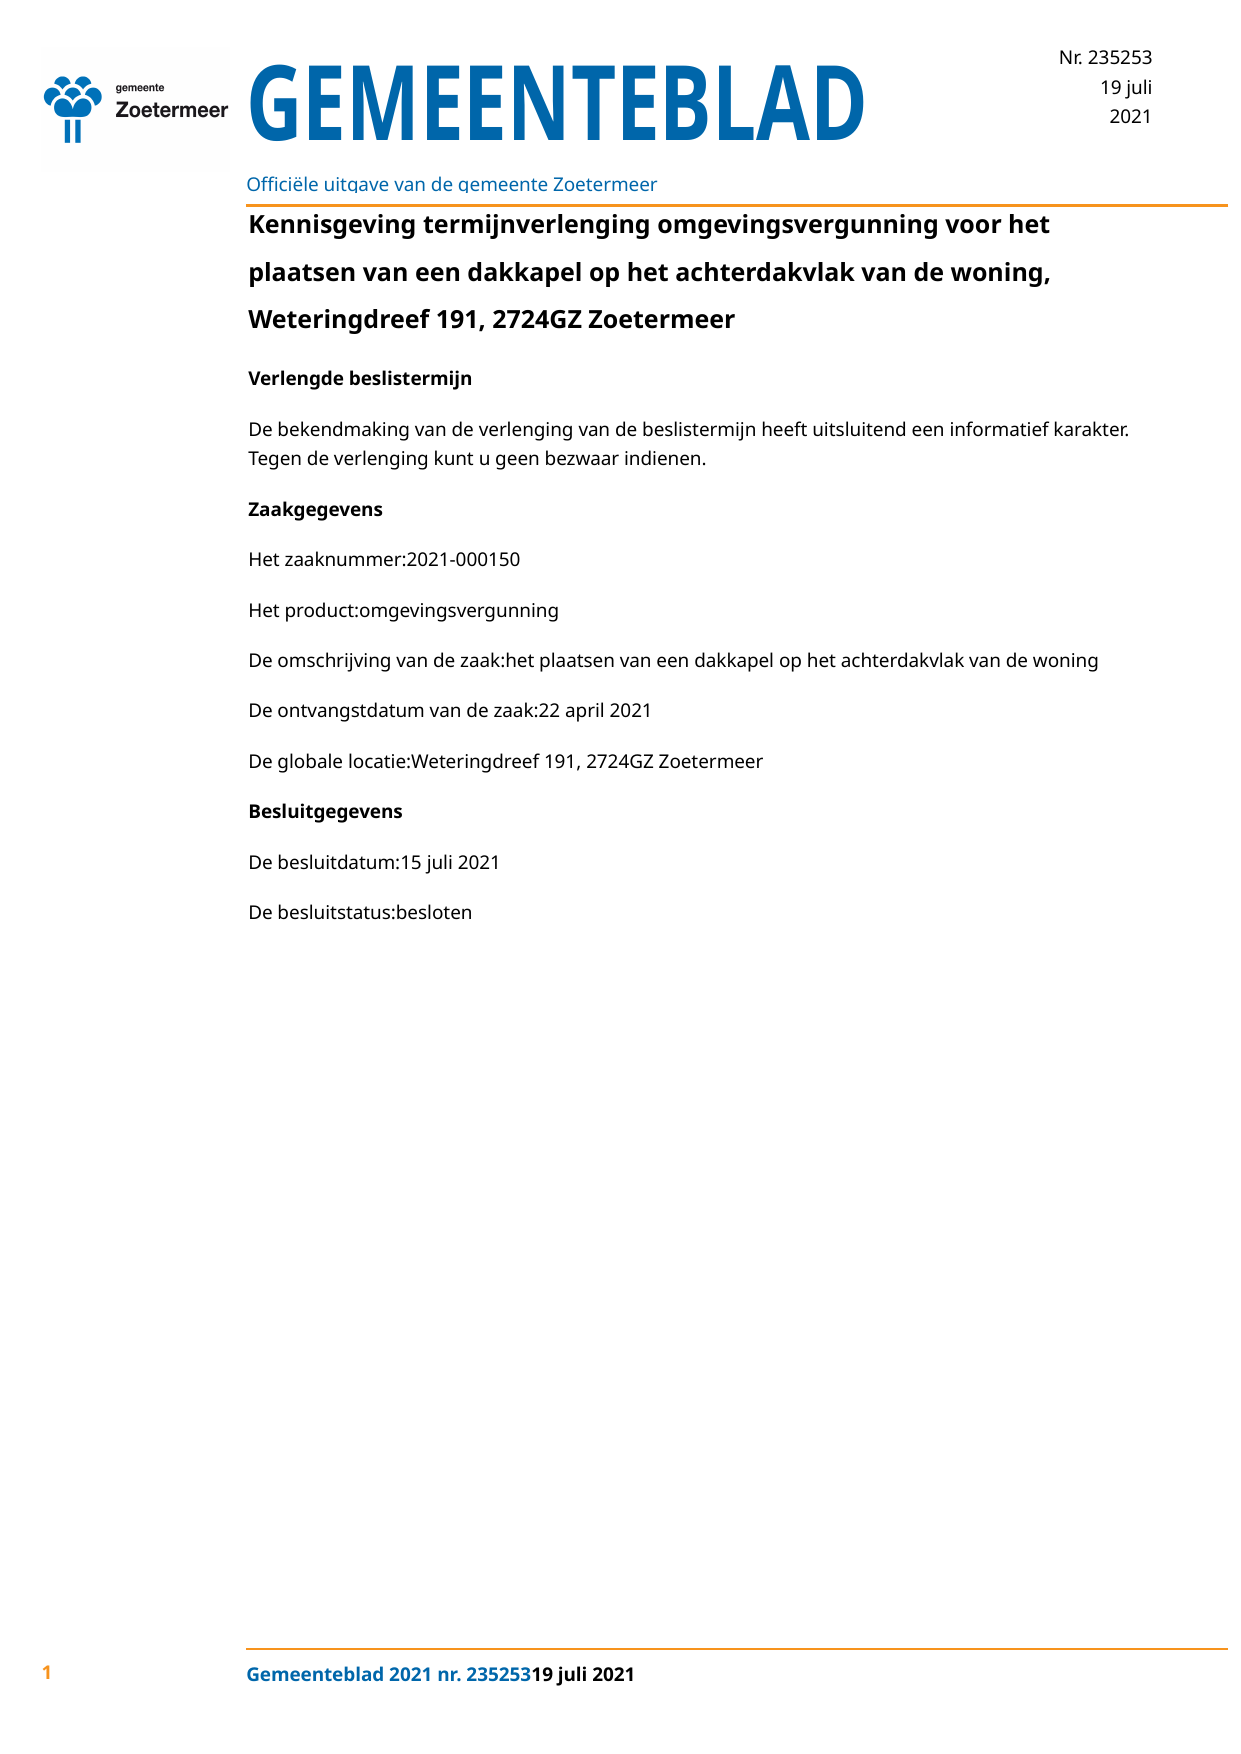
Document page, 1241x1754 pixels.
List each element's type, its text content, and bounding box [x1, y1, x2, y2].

text De besluitstatus:besloten [248, 899, 1152, 925]
text Kennisgeving termijnverlenging omgevingsvergunning voor het plaatsen van een dakkapel op het achterdakvlak van de woning, Weteringdreef 191, 2724GZ Zoetermeer [248, 207, 1152, 336]
text Verlengde beslistermijn [248, 366, 1152, 391]
text De omschrijving van de zaak:het plaatsen van een dakkapel op het achterdakvlak van de woning [248, 647, 1152, 673]
text Besluitgegevens [248, 798, 1152, 824]
text Zaakgegevens [248, 496, 1152, 522]
text De ontvangstdatum van de zaak:22 april 2021 [248, 698, 1152, 723]
text De bekendmaking van de verlenging van de beslistermijn heeft uitsluitend een informatief karakter. Tegen de verlenging kunt u geen bezwaar indienen. [248, 416, 1152, 471]
text Het zaaknummer:2021-000150 [248, 546, 1152, 572]
picture [41, 47, 231, 172]
text Het product:omgevingsvergunning [248, 597, 1152, 622]
text De besluitdatum:15 juli 2021 [248, 849, 1152, 874]
text De globale locatie:Weteringdreef 191, 2724GZ Zoetermeer [248, 748, 1152, 774]
